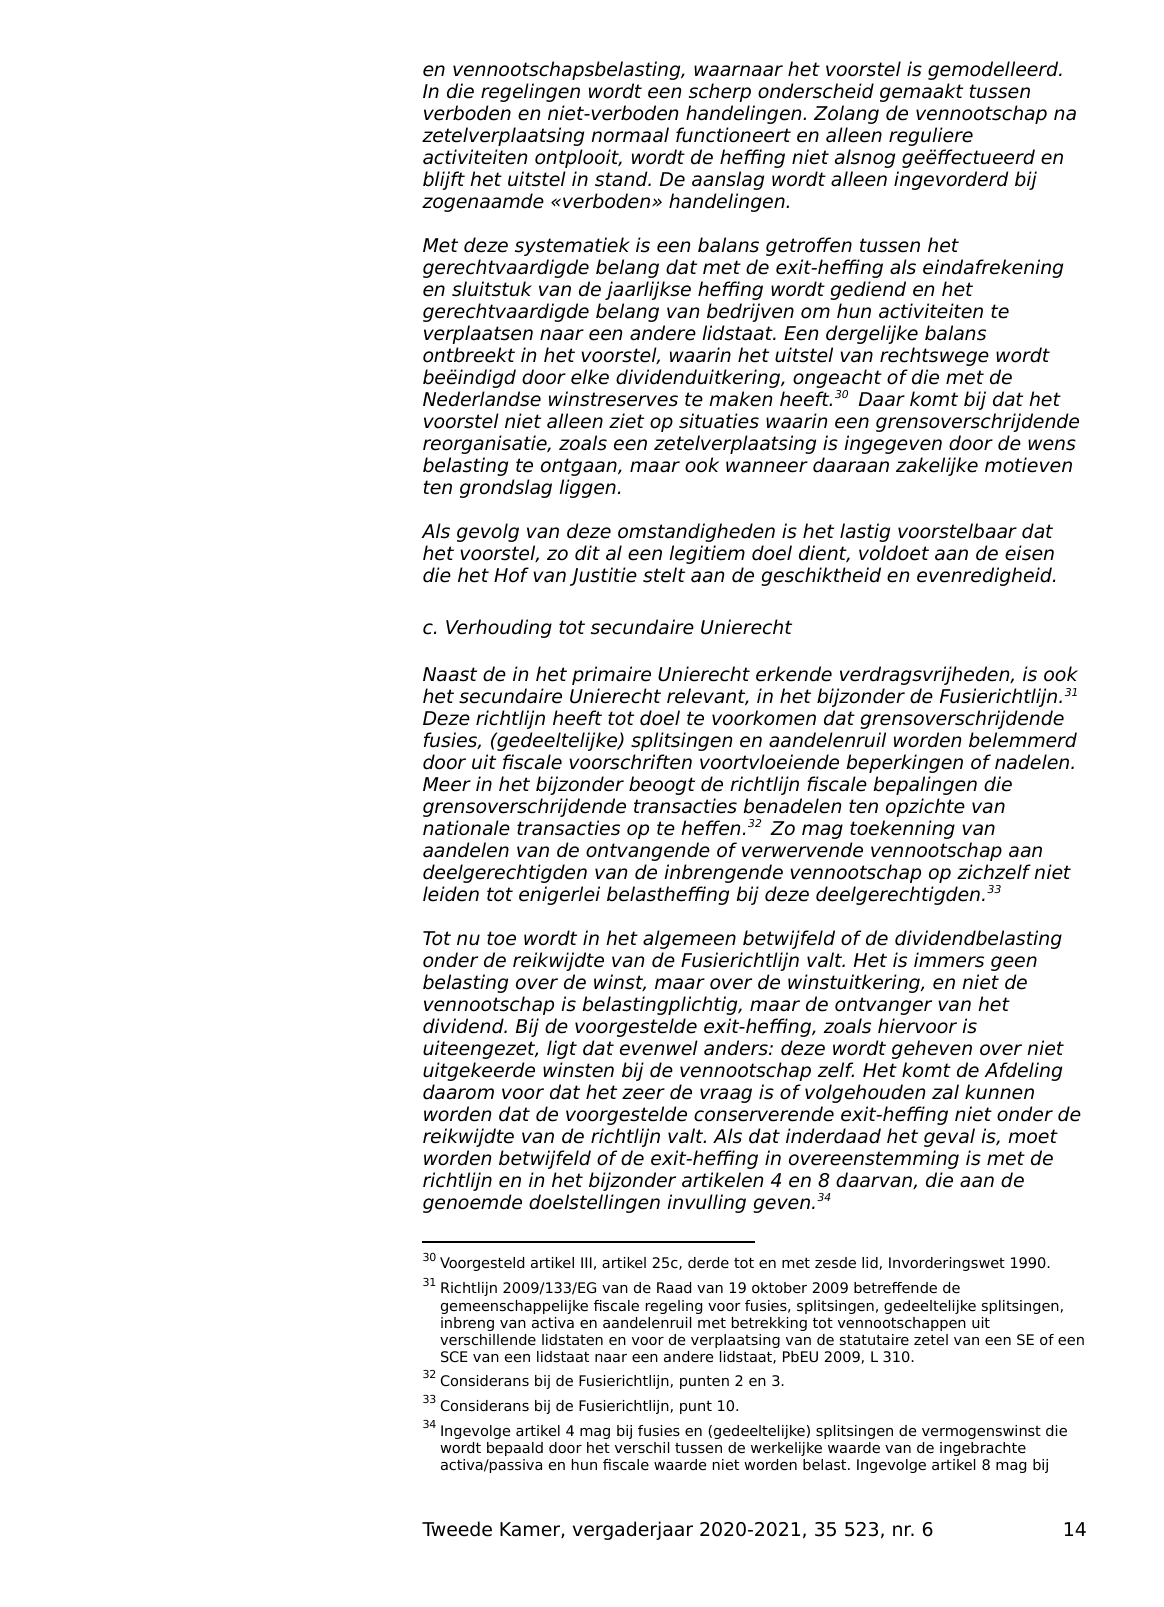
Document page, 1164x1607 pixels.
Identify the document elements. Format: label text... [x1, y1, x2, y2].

text Naast de in het primaire Unierecht erkende verdragsvrijheden, is ook het secundaire Unierecht relevant, in het bijzonder de Fusierichtlijn. Deze richtlijn heeft tot doel te voorkomen dat grensoverschrijdende fusies, (gedeeltelijke) splitsingen en aandelenruil worden belemmerd door uit fiscale voorschriften voortvloeiende beperkingen of nadelen. Meer in het bijzonder beoogt de richtlijn fiscale bepalingen die grensoverschrijdende transacties benadelen ten opzichte van nationale transacties op te heffen. Zo mag toekenning van aandelen van de ontvangende of verwervende vennootschap aan deelgerechtigden van de inbrengende vennootschap op zichzelf niet leiden tot enigerlei belastheffing bij deze deelgerechtigden. [422, 664, 1087, 906]
text Richtlijn 2009/133/EG van de Raad van 19 oktober 2009 betreffende de gemeenschappelijke fiscale regeling voor fusies, splitsingen, gedeeltelijke splitsingen, inbreng van activa en aandelenruil met betrekking tot vennootschappen uit verschillende lidstaten en voor de verplaatsing van de statutaire zetel van een SE of een SCE van een lidstaat naar een andere lidstaat, PbEU 2009, L 310. [422, 1276, 1087, 1366]
text Considerans bij de Fusierichtlijn, punt 10. [422, 1393, 1087, 1416]
text Tot nu toe wordt in het algemeen betwijfeld of de dividendbelasting onder de reikwijdte van de Fusierichtlijn valt. Het is immers geen belasting over de winst, maar over de winstuitkering, en niet de vennootschap is belastingplichtig, maar de ontvanger van het dividend. Bij de voorgestelde exit-heffing, zoals hiervoor is uiteengezet, ligt dat evenwel anders: deze wordt geheven over niet uitgekeerde winsten bij de vennootschap zelf. Het komt de Afdeling daarom voor dat het zeer de vraag is of volgehouden zal kunnen worden dat de voorgestelde conserverende exit-heffing niet onder de reikwijdte van de richtlijn valt. Als dat inderdaad het geval is, moet worden betwijfeld of de exit-heffing in overeenstemming is met de richtlijn en in het bijzonder artikelen 4 en 8 daarvan, die aan de genoemde doelstellingen invulling geven. [422, 928, 1087, 1214]
text Ingevolge artikel 4 mag bij fusies en (gedeeltelijke) splitsingen de vermogenswinst die wordt bepaald door het verschil tussen de werkelijke waarde van de ingebrachte activa/passiva en hun fiscale waarde niet worden belast. Ingevolge artikel 8 mag bij [422, 1418, 1087, 1474]
text Met deze systematiek is een balans getroffen tussen het gerechtvaardigde belang dat met de exit-heffing als eindafrekening en sluitstuk van de jaarlijkse heffing wordt gediend en het gerechtvaardigde belang van bedrijven om hun activiteiten te verplaatsen naar een andere lidstaat. Een dergelijke balans ontbreekt in het voorstel, waarin het uitstel van rechtswege wordt beëindigd door elke dividenduitkering, ongeacht of die met de Nederlandse winstreserves te maken heeft. Daar komt bij dat het voorstel niet alleen ziet op situaties waarin een grensoverschrijdende reorganisatie, zoals een zetelverplaatsing is ingegeven door de wens belasting te ontgaan, maar ook wanneer daaraan zakelijke motieven ten grondslag liggen. [422, 235, 1087, 499]
text en vennootschapsbelasting, waarnaar het voorstel is gemodelleerd. In die regelingen wordt een scherp onderscheid gemaakt tussen verboden en niet-verboden handelingen. Zolang de vennootschap na zetelverplaatsing normaal functioneert en alleen reguliere activiteiten ontplooit, wordt de heffing niet alsnog geëffectueerd en blijft het uitstel in stand. De aanslag wordt alleen ingevorderd bij zogenaamde «verboden» handelingen. [422, 59, 1087, 213]
text Considerans bij de Fusierichtlijn, punten 2 en 3. [422, 1368, 1087, 1391]
text Voorgesteld artikel III, artikel 25c, derde tot en met zesde lid, Invorderingswet 1990. [422, 1251, 1087, 1273]
subtitle c. Verhouding tot secundaire Unierecht [422, 617, 1087, 639]
text Als gevolg van deze omstandigheden is het lastig voorstelbaar dat het voorstel, zo dit al een legitiem doel dient, voldoet aan de eisen die het Hof van Justitie stelt aan de geschiktheid en evenredigheid. [422, 521, 1087, 587]
